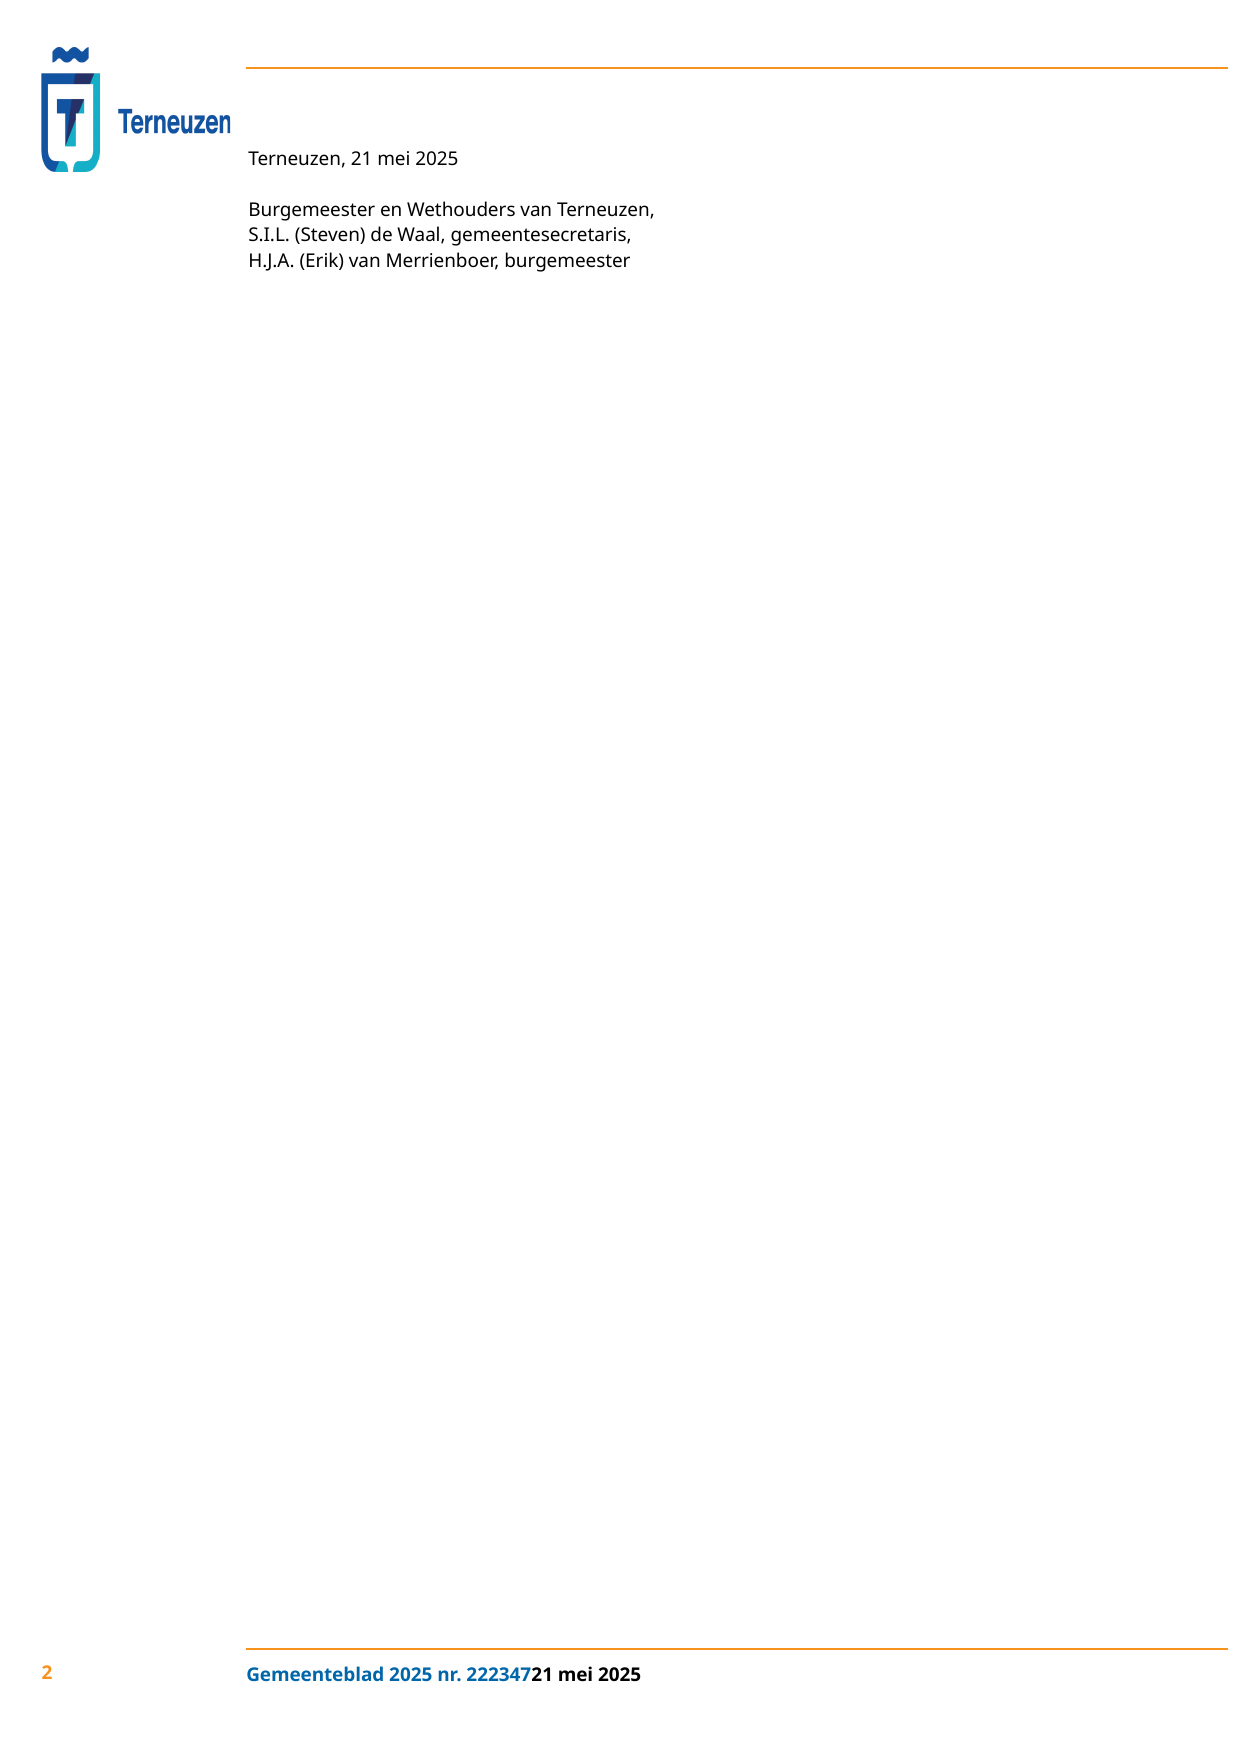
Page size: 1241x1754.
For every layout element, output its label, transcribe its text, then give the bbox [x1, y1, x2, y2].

text Terneuzen, 21 mei 2025 [248, 145, 1152, 171]
table_cell [700, 221, 1152, 247]
table_cell H.J.A. (Erik) van Merrienboer, burgemeester [248, 247, 1152, 273]
table_cell S.I.L. (Steven) de Waal, gemeentesecretaris, [248, 221, 700, 247]
picture [41, 47, 231, 172]
table_header Burgemeester en Wethouders van Terneuzen, [248, 196, 1152, 221]
